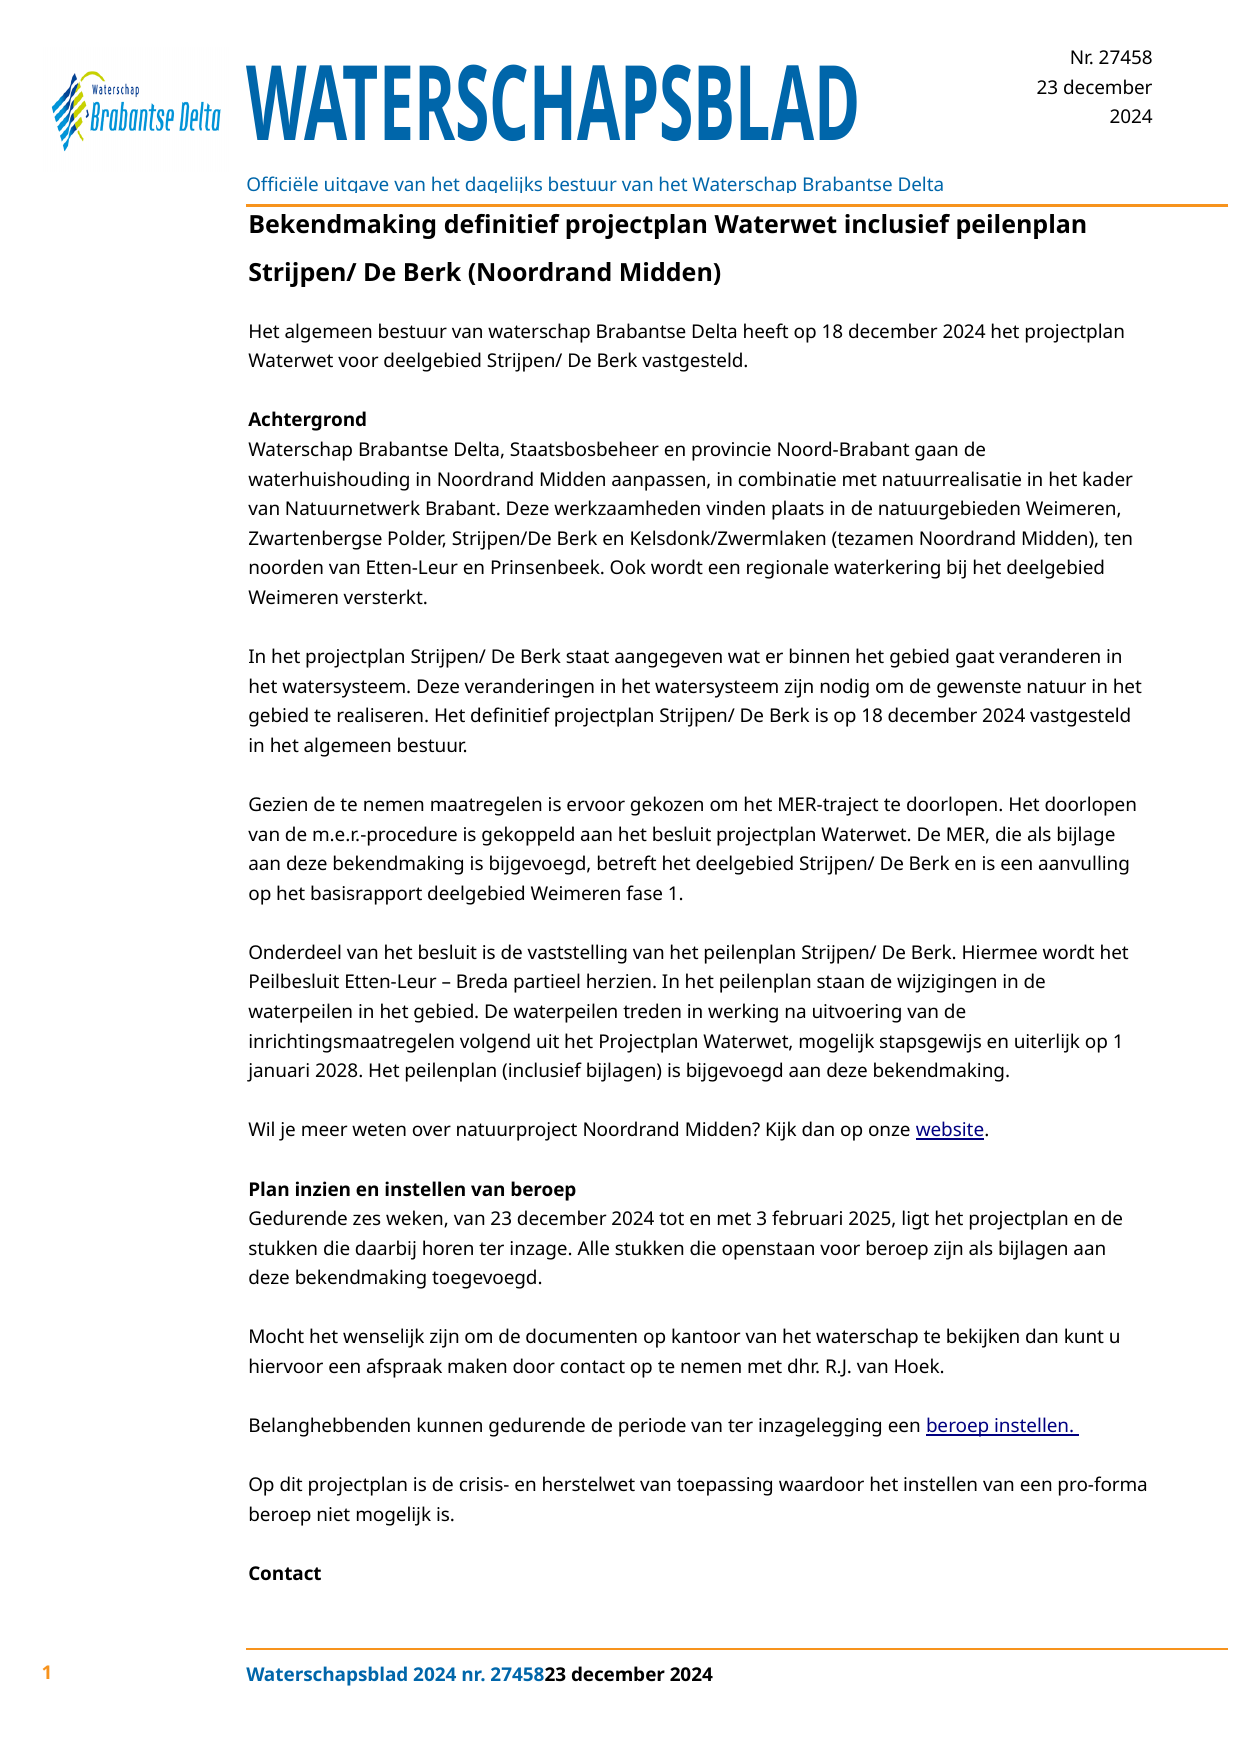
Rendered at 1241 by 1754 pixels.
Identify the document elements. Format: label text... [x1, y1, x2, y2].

text Gezien de te nemen maatregelen is ervoor gekozen om het MER-traject te doorlopen. Het doorlopen van de m.e.r.-procedure is gekoppeld aan het besluit projectplan Waterwet. De MER, die als bijlage aan deze bekendmaking is bijgevoegd, betreft het deelgebied Strijpen/ De Berk en is een aanvulling op het basisrapport deelgebied Weimeren fase 1. [248, 791, 1152, 906]
text Mocht het wenselijk zijn om de documenten op kantoor van het waterschap te bekijken dan kunt u hiervoor een afspraak maken door contact op te nemen met dhr. R.J. van Hoek. [248, 1324, 1152, 1379]
text Op dit projectplan is de crisis- en herstelwet van toepassing waardoor het instellen van een pro-forma beroep niet mogelijk is. [248, 1472, 1152, 1527]
text Bekendmaking definitief projectplan Waterwet inclusief peilenplan Strijpen/ De Berk (Noordrand Midden) [248, 207, 1152, 288]
text Belanghebbenden kunnen gedurende de periode van ter inzagelegging een beroep instellen. [248, 1412, 1152, 1438]
text Wil je meer weten over natuurproject Noordrand Midden? Kijk dan op onze website. [248, 1117, 1152, 1142]
text Achtergrond [248, 407, 1152, 432]
text Contact [248, 1560, 1152, 1586]
text Onderdeel van het besluit is de vaststelling van het peilenplan Strijpen/ De Berk. Hiermee wordt het Peilbesluit Etten-Leur – Breda partieel herzien. In het peilenplan staan de wijzigingen in de waterpeilen in het gebied. De waterpeilen treden in werking na uitvoering van de inrichtingsmaatregelen volgend uit het Projectplan Waterwet, mogelijk stapsgewijs en uiterlijk op 1 januari 2028. Het peilenplan (inclusief bijlagen) is bijgevoegd aan deze bekendmaking. [248, 939, 1152, 1083]
picture [41, 47, 231, 172]
text Waterschap Brabantse Delta, Staatsbosbeheer en provincie Noord-Brabant gaan de waterhuishouding in Noordrand Midden aanpassen, in combinatie met natuurrealisatie in het kader van Natuurnetwerk Brabant. Deze werkzaamheden vinden plaats in de natuurgebieden Weimeren, Zwartenbergse Polder, Strijpen/De Berk en Kelsdonk/Zwermlaken (tezamen Noordrand Midden), ten noorden van Etten-Leur en Prinsenbeek. Ook wordt een regionale waterkering bij het deelgebied Weimeren versterkt. [248, 436, 1152, 610]
text In het projectplan Strijpen/ De Berk staat aangegeven wat er binnen het gebied gaat veranderen in het watersysteem. Deze veranderingen in het watersysteem zijn nodig om de gewenste natuur in het gebied te realiseren. Het definitief projectplan Strijpen/ De Berk is op 18 december 2024 vastgesteld in het algemeen bestuur. [248, 643, 1152, 758]
text Het algemeen bestuur van waterschap Brabantse Delta heeft op 18 december 2024 het projectplan Waterwet voor deelgebied Strijpen/ De Berk vastgesteld. [248, 318, 1152, 373]
text Gedurende zes weken, van 23 december 2024 tot en met 3 februari 2025, ligt het projectplan en de stukken die daarbij horen ter inzage. Alle stukken die openstaan voor beroep zijn als bijlagen aan deze bekendmaking toegevoegd. [248, 1205, 1152, 1290]
text Plan inzien en instellen van beroep [248, 1176, 1152, 1202]
